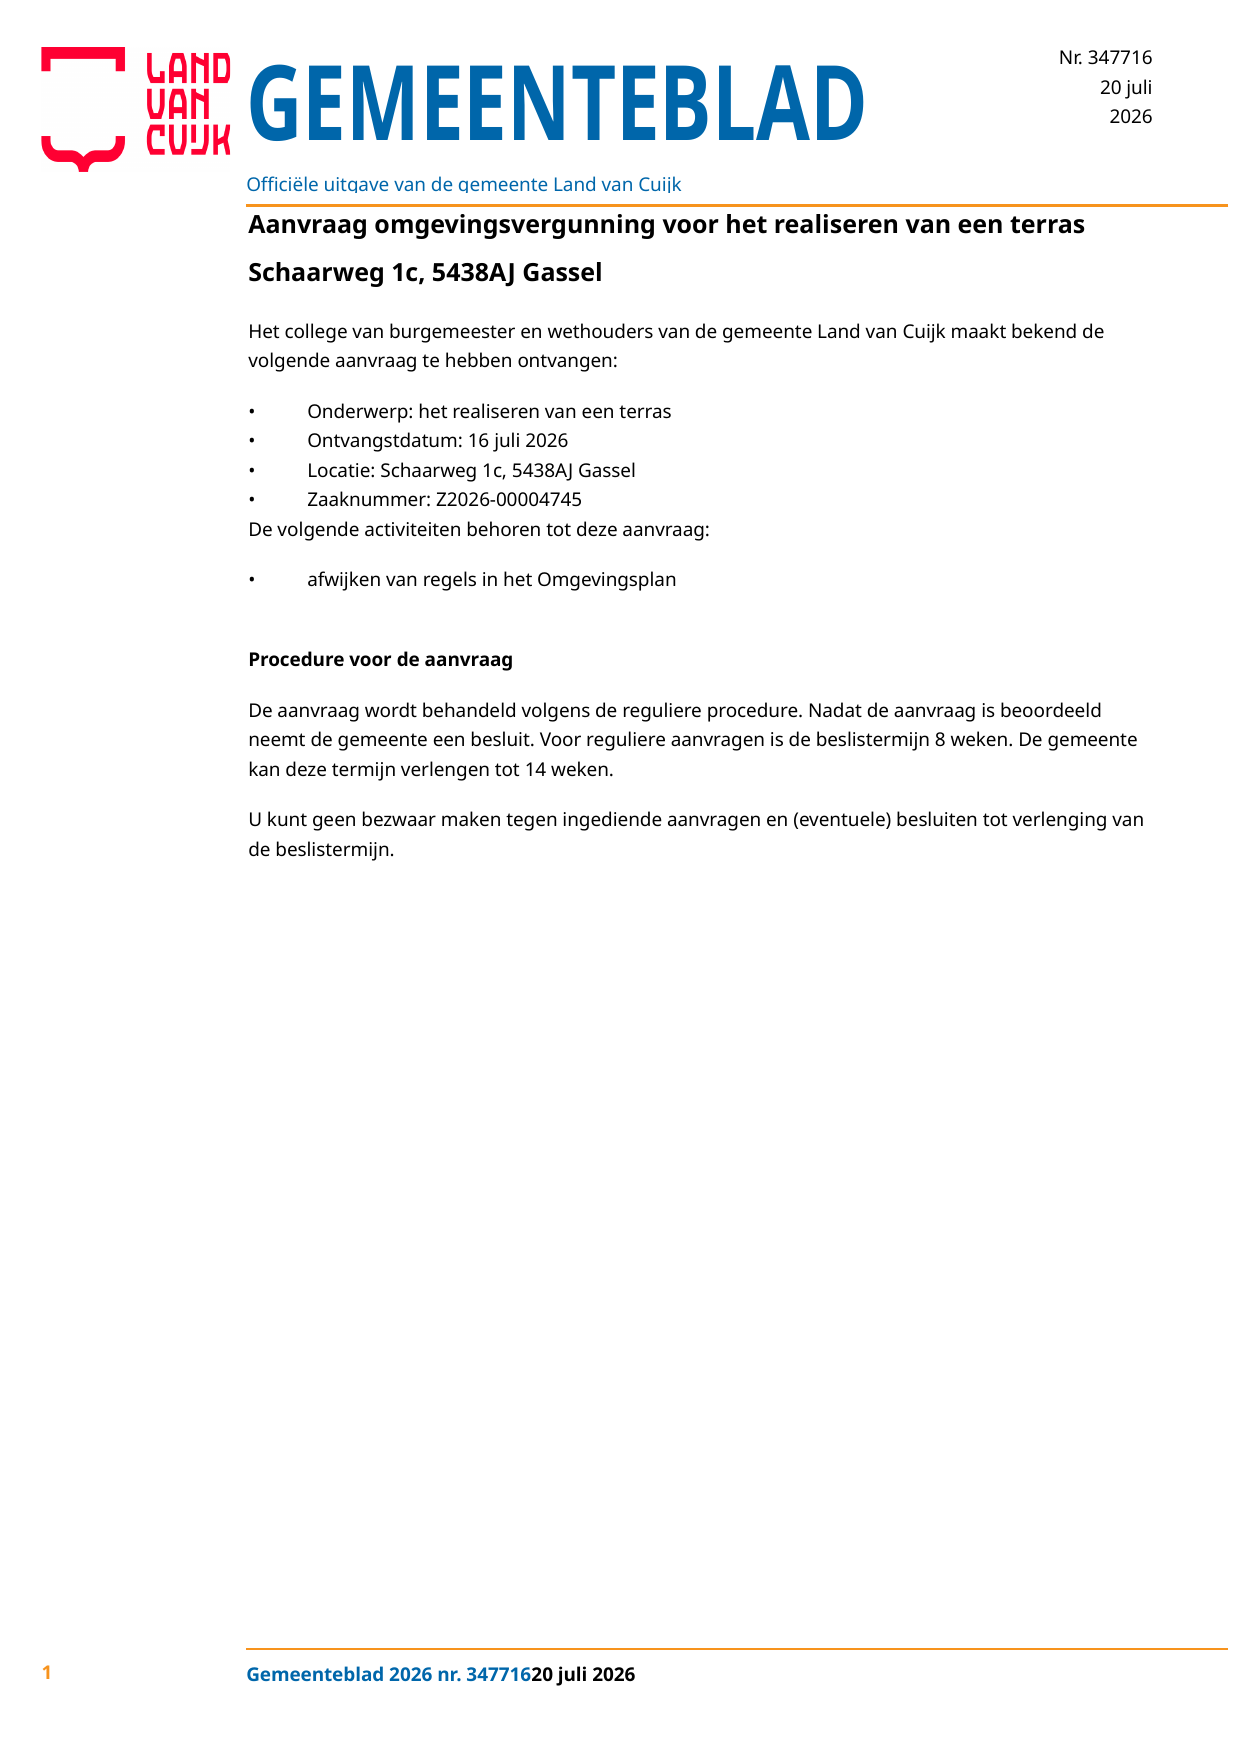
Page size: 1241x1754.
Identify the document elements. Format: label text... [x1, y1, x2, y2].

picture [41, 47, 231, 172]
list Locatie: Schaarweg 1c, 5438AJ Gassel [248, 457, 1152, 483]
list Onderwerp: het realiseren van een terras [248, 398, 1152, 424]
list Zaaknummer: Z2026-00004745 [248, 487, 1152, 512]
text De volgende activiteiten behoren tot deze aanvraag: [248, 516, 1152, 542]
text U kunt geen bezwaar maken tegen ingediende aanvragen en (eventuele) besluiten tot verlenging van de beslistermijn. [248, 807, 1152, 862]
text Procedure voor de aanvraag [248, 647, 1152, 672]
text Aanvraag omgevingsvergunning voor het realiseren van een terras Schaarweg 1c, 5438AJ Gassel [248, 207, 1152, 288]
text De aanvraag wordt behandeld volgens de reguliere procedure. Nadat de aanvraag is beoordeeld neemt de gemeente een besluit. Voor reguliere aanvragen is de beslistermijn 8 weken. De gemeente kan deze termijn verlengen tot 14 weken. [248, 697, 1152, 782]
list Ontvangstdatum: 16 juli 2026 [248, 427, 1152, 453]
text Het college van burgemeester en wethouders van de gemeente Land van Cuijk maakt bekend de volgende aanvraag te hebben ontvangen: [248, 318, 1152, 373]
list afwijken van regels in het Omgevingsplan [248, 567, 1152, 592]
